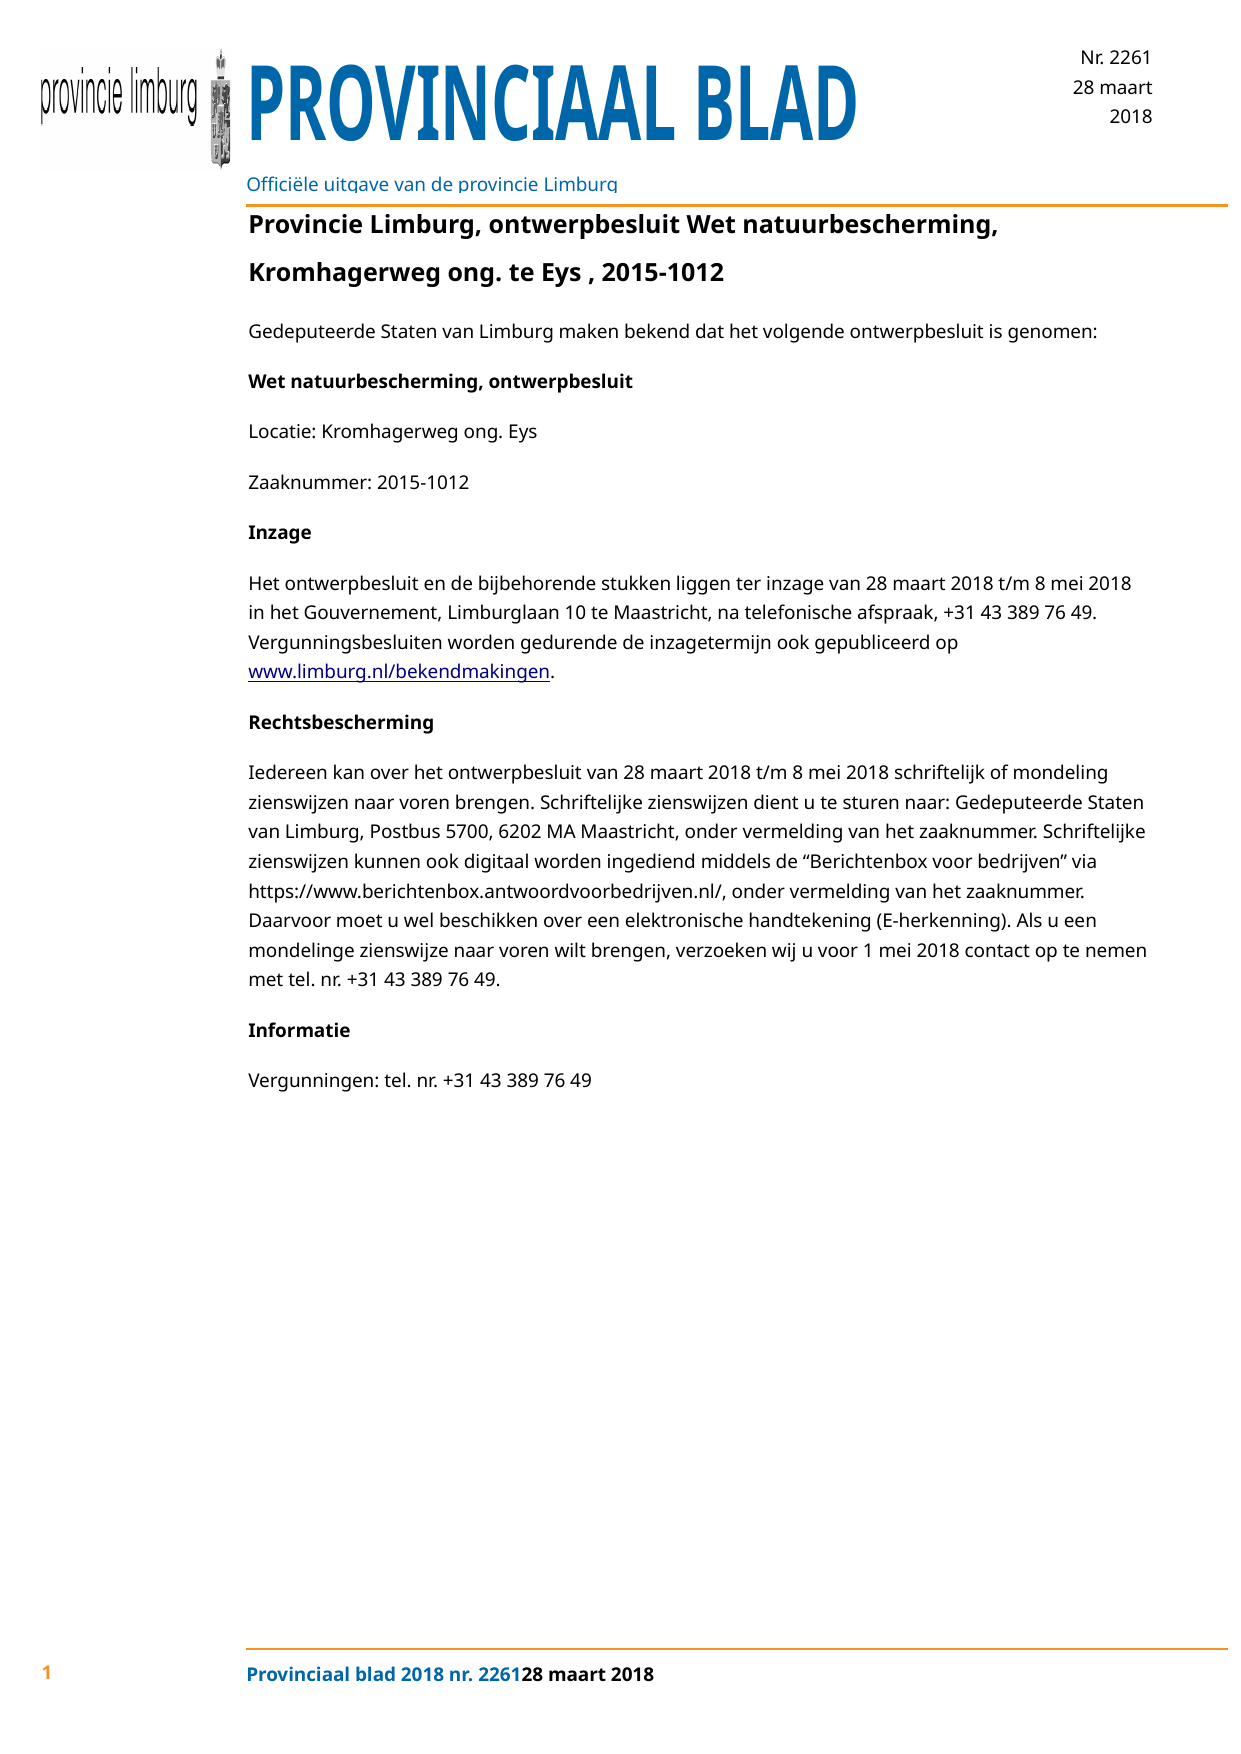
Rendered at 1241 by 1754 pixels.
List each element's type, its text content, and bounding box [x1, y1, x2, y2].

text Iedereen kan over het ontwerpbesluit van 28 maart 2018 t/m 8 mei 2018 schriftelijk of mondeling zienswijzen naar voren brengen. Schriftelijke zienswijzen dient u te sturen naar: Gedeputeerde Staten van Limburg, Postbus 5700, 6202 MA Maastricht, onder vermelding van het zaaknummer. Schriftelijke zienswijzen kunnen ook digitaal worden ingediend middels de “Berichtenbox voor bedrijven” via https://www.berichtenbox.antwoordvoorbedrijven.nl/, onder vermelding van het zaaknummer. Daarvoor moet u wel beschikken over een elektronische handtekening (E-herkenning). Als u een mondelinge zienswijze naar voren wilt brengen, verzoeken wij u voor 1 mei 2018 contact op te nemen met tel. nr. +31 43 389 76 49. [248, 759, 1152, 992]
text Rechtsbescherming [248, 709, 1152, 735]
text Vergunningen: tel. nr. +31 43 389 76 49 [248, 1067, 1152, 1093]
text Provincie Limburg, ontwerpbesluit Wet natuurbescherming, Kromhagerweg ong. te Eys , 2015-1012 [248, 207, 1152, 288]
text Locatie: Kromhagerweg ong. Eys [248, 419, 1152, 444]
text Inzage [248, 519, 1152, 545]
text Wet natuurbescherming, ontwerpbesluit [248, 368, 1152, 394]
text Gedeputeerde Staten van Limburg maken bekend dat het volgende ontwerpbesluit is genomen: [248, 318, 1152, 344]
text Informatie [248, 1017, 1152, 1043]
text Zaaknummer: 2015-1012 [248, 469, 1152, 495]
picture [41, 47, 231, 172]
text Het ontwerpbesluit en de bijbehorende stukken liggen ter inzage van 28 maart 2018 t/m 8 mei 2018 in het Gouvernement, Limburglaan 10 te Maastricht, na telefonische afspraak, +31 43 389 76 49. Vergunningsbesluiten worden gedurende de inzagetermijn ook gepubliceerd op www.limburg.nl/bekendmakingen. [248, 570, 1152, 684]
